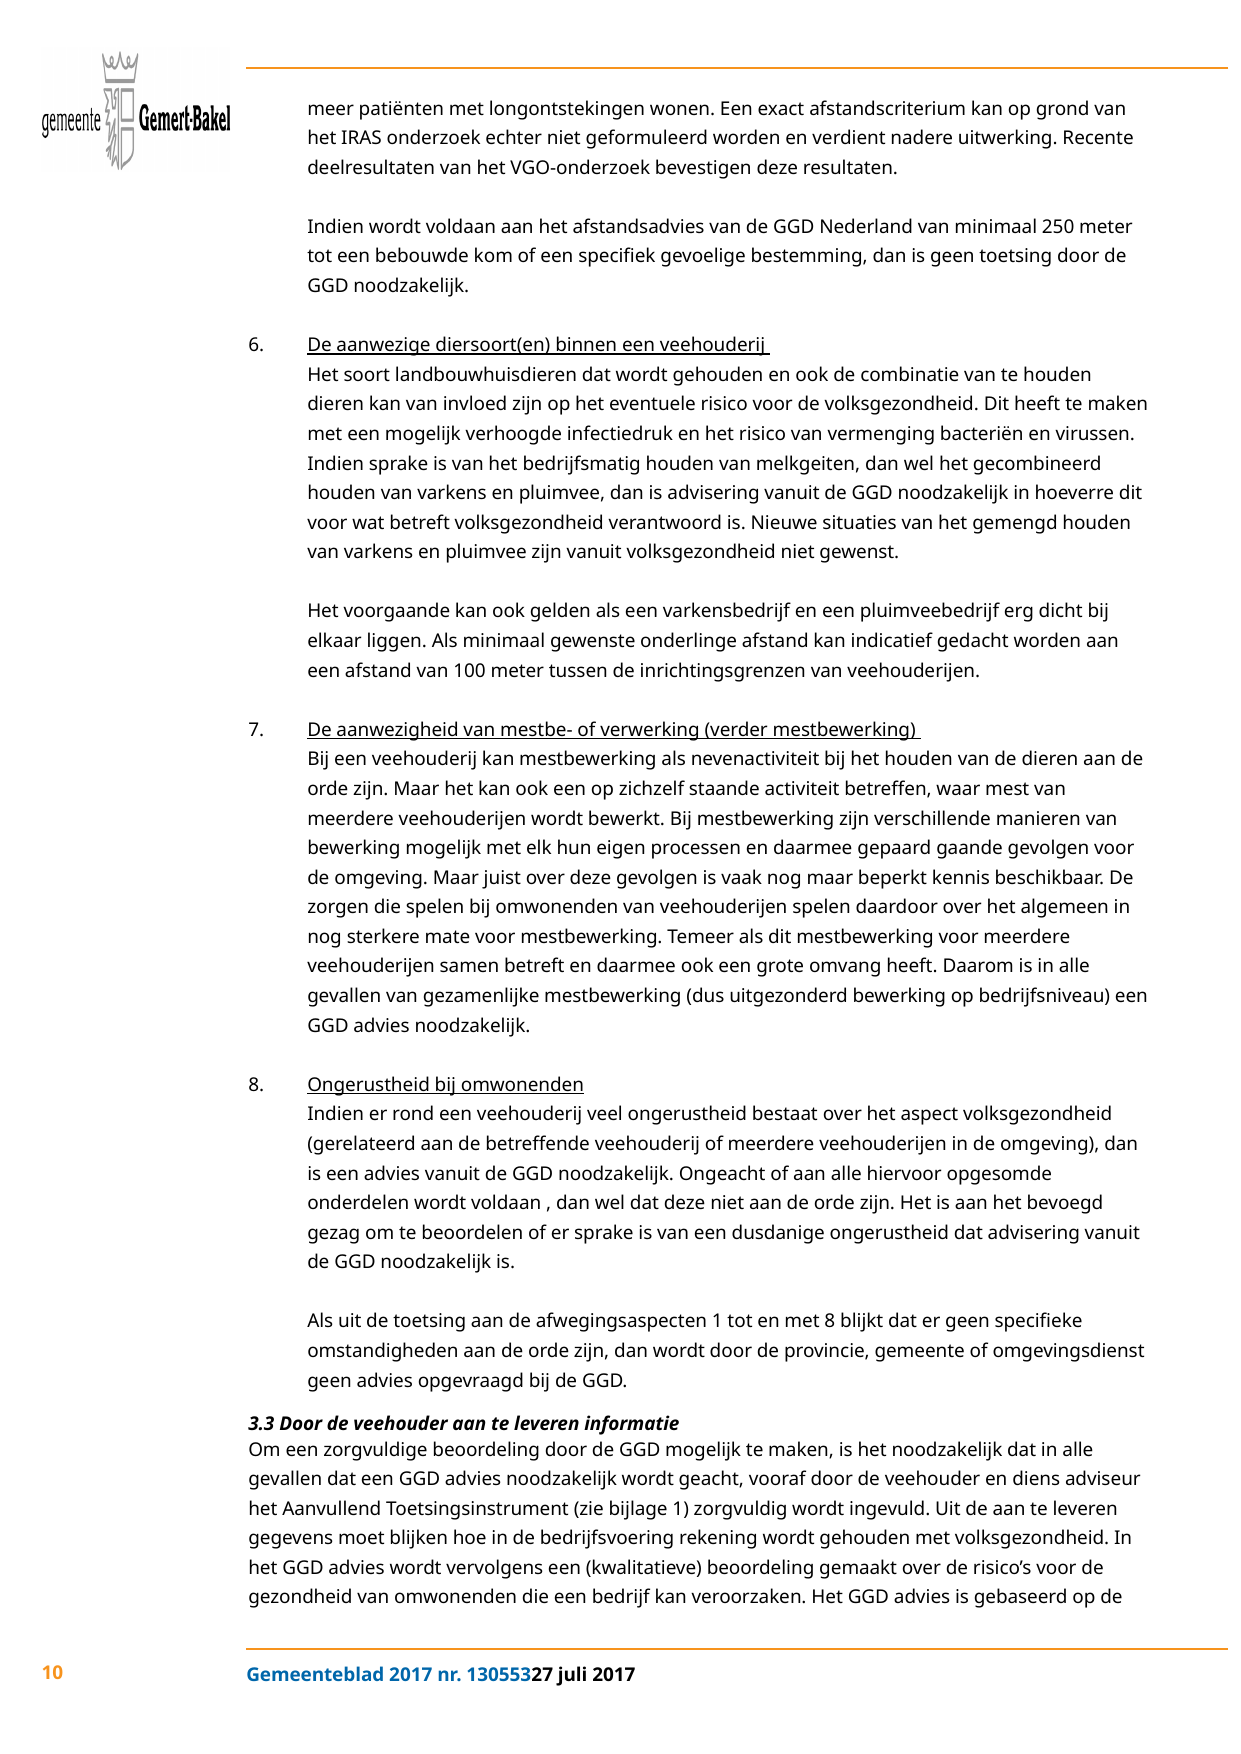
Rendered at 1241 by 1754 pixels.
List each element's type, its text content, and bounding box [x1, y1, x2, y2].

list De aanwezigheid van mestbe- of verwerking (verder mestbewerking) [248, 716, 1152, 742]
list Ongerustheid bij omwonenden [248, 1071, 1152, 1097]
list De aanwezige diersoort(en) binnen een veehouderij [248, 331, 1152, 357]
list Als uit de toetsing aan de afwegingsaspecten 1 tot en met 8 blijkt dat er geen specifieke omstandigheden aan de orde zijn, dan wordt door de provincie, gemeente of omgevingsdienst geen advies opgevraagd bij de GGD. [248, 1308, 1152, 1393]
list Indien wordt voldaan aan het afstandsadvies van de GGD Nederland van minimaal 250 meter tot een bebouwde kom of een specifiek gevoelige bestemming, dan is geen toetsing door de GGD noodzakelijk. [248, 213, 1152, 298]
list Indien er rond een veehouderij veel ongerustheid bestaat over het aspect volksgezondheid (gerelateerd aan de betreffende veehouderij of meerdere veehouderijen in de omgeving), dan is een advies vanuit de GGD noodzakelijk. Ongeacht of aan alle hiervoor opgesomde onderdelen wordt voldaan , dan wel dat deze niet aan de orde zijn. Het is aan het bevoegd gezag om te beoordelen of er sprake is van een dusdanige ongerustheid dat advisering vanuit de GGD noodzakelijk is. [248, 1101, 1152, 1274]
picture [41, 47, 231, 172]
list Het soort landbouwhuisdieren dat wordt gehouden en ook de combinatie van te houden dieren kan van invloed zijn op het eventuele risico voor de volksgezondheid. Dit heeft te maken met een mogelijk verhoogde infectiedruk en het risico van vermenging bacteriën en virussen. Indien sprake is van het bedrijfsmatig houden van melkgeiten, dan wel het gecombineerd houden van varkens en pluimvee, dan is advisering vanuit de GGD noodzakelijk in hoeverre dit voor wat betreft volksgezondheid verantwoord is. Nieuwe situaties van het gemengd houden van varkens en pluimvee zijn vanuit volksgezondheid niet gewenst. [248, 361, 1152, 564]
text 3.3 Door de veehouder aan te leveren informatie [248, 1410, 1152, 1436]
text Om een zorgvuldige beoordeling door de GGD mogelijk te maken, is het noodzakelijk dat in alle gevallen dat een GGD advies noodzakelijk wordt geacht, vooraf door de veehouder en diens adviseur het Aanvullend Toetsingsinstrument (zie bijlage 1) zorgvuldig wordt ingevuld. Uit de aan te leveren gegevens moet blijken hoe in de bedrijfsvoering rekening wordt gehouden met volksgezondheid. In het GGD advies wordt vervolgens een (kwalitatieve) beoordeling gemaakt over de risico’s voor de gezondheid van omwonenden die een bedrijf kan veroorzaken. Het GGD advies is gebaseerd op de [248, 1436, 1152, 1609]
list meer patiënten met longontstekingen wonen. Een exact afstandscriterium kan op grond van het IRAS onderzoek echter niet geformuleerd worden en verdient nadere uitwerking. Recente deelresultaten van het VGO-onderzoek bevestigen deze resultaten. [248, 95, 1152, 180]
list Het voorgaande kan ook gelden als een varkensbedrijf en een pluimveebedrijf erg dicht bij elkaar liggen. Als minimaal gewenste onderlinge afstand kan indicatief gedacht worden aan een afstand van 100 meter tussen de inrichtingsgrenzen van veehouderijen. [248, 598, 1152, 683]
list Bij een veehouderij kan mestbewerking als nevenactiviteit bij het houden van de dieren aan de orde zijn. Maar het kan ook een op zichzelf staande activiteit betreffen, waar mest van meerdere veehouderijen wordt bewerkt. Bij mestbewerking zijn verschillende manieren van bewerking mogelijk met elk hun eigen processen en daarmee gepaard gaande gevolgen voor de omgeving. Maar juist over deze gevolgen is vaak nog maar beperkt kennis beschikbaar. De zorgen die spelen bij omwonenden van veehouderijen spelen daardoor over het algemeen in nog sterkere mate voor mestbewerking. Temeer als dit mestbewerking voor meerdere veehouderijen samen betreft en daarmee ook een grote omvang heeft. Daarom is in alle gevallen van gezamenlijke mestbewerking (dus uitgezonderd bewerking op bedrijfsniveau) een GGD advies noodzakelijk. [248, 746, 1152, 1038]
